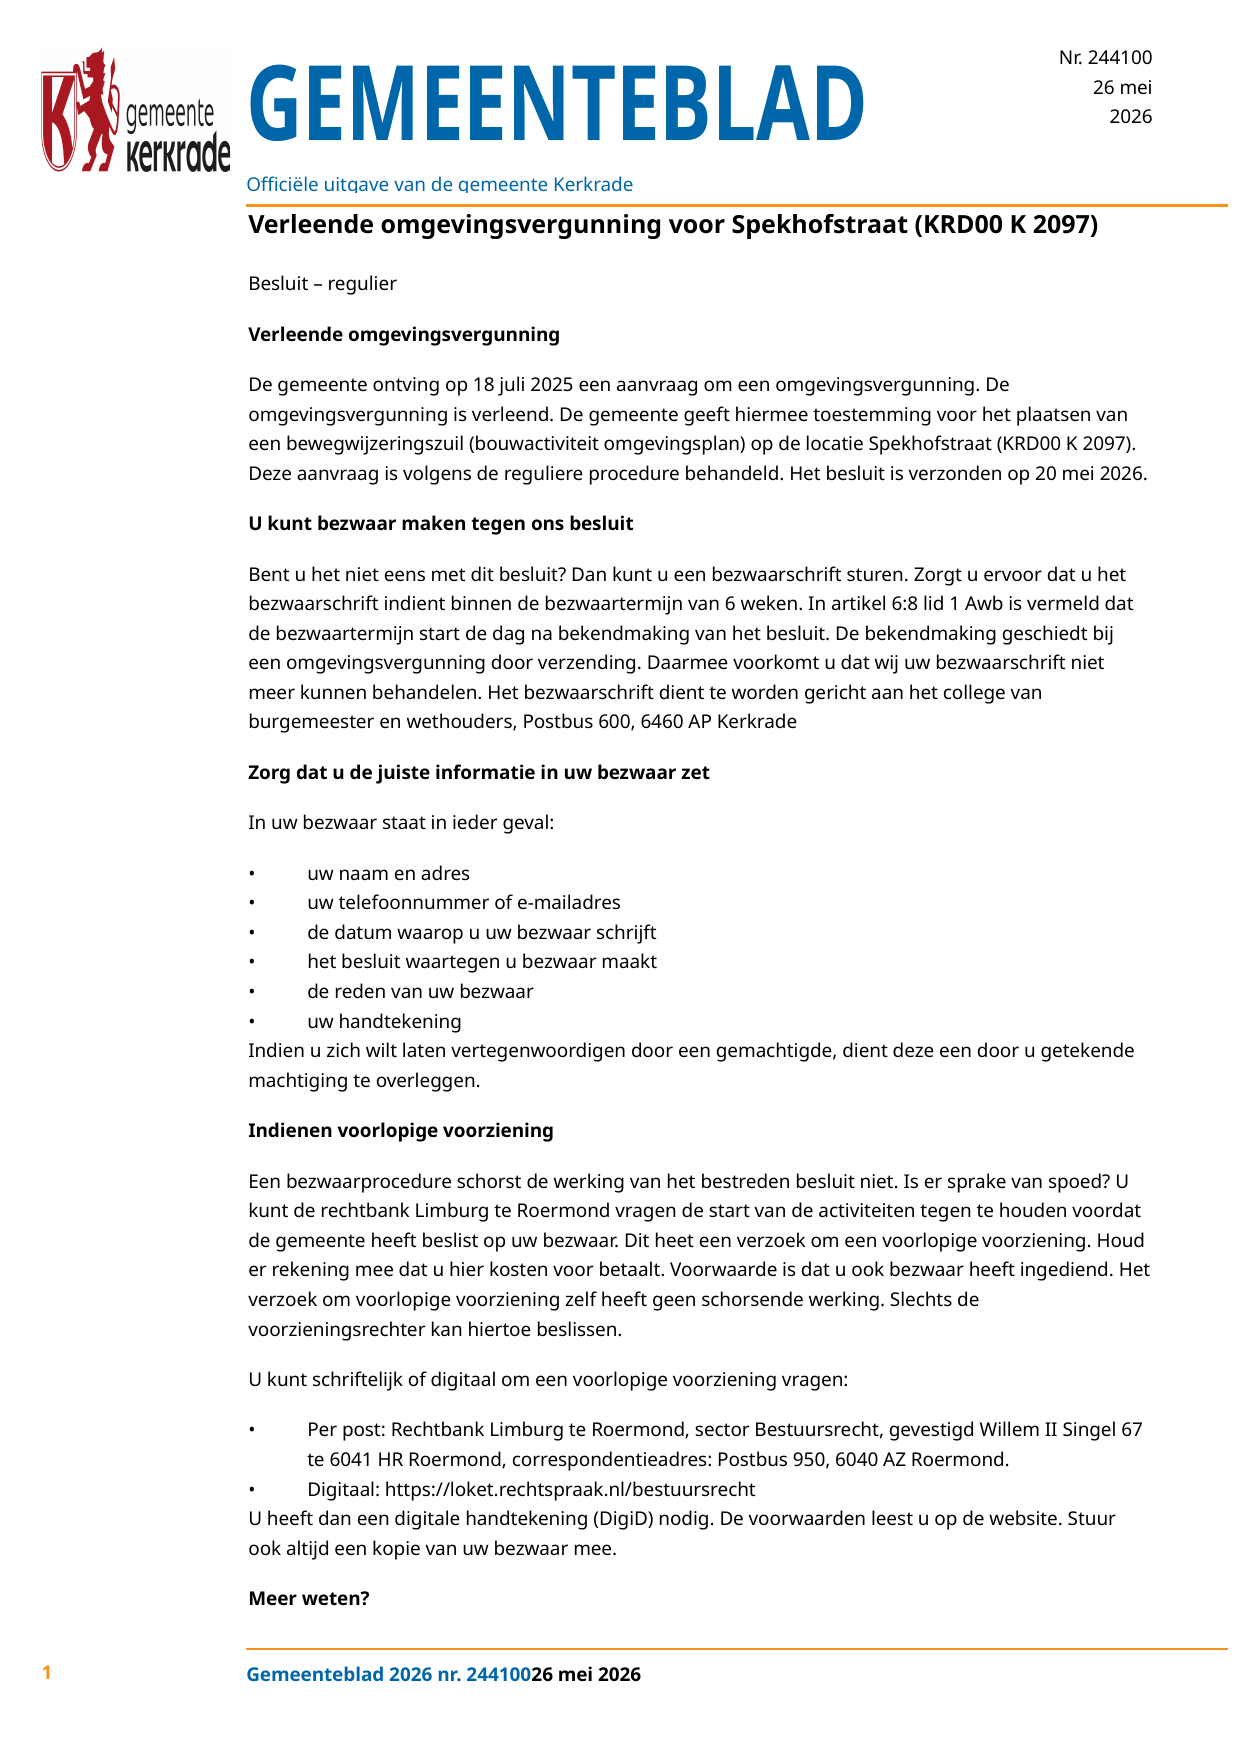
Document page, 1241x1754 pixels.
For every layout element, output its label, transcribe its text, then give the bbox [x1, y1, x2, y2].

list Per post: Rechtbank Limburg te Roermond, sector Bestuursrecht, gevestigd Willem II Singel 67 te 6041 HR Roermond, correspondentieadres: Postbus 950, 6040 AZ Roermond. [248, 1417, 1152, 1472]
text U heeft dan een digitale handtekening (DigiD) nodig. De voorwaarden leest u op de website. Stuur ook altijd een kopie van uw bezwaar mee. [248, 1505, 1152, 1561]
text Zorg dat u de juiste informatie in uw bezwaar zet [248, 759, 1152, 785]
list Digitaal: https://loket.rechtspraak.nl/bestuursrecht [248, 1476, 1152, 1501]
list de datum waarop u uw bezwaar schrijft [248, 919, 1152, 945]
list de reden van uw bezwaar [248, 978, 1152, 1004]
list uw handtekening [248, 1008, 1152, 1033]
text De gemeente ontving op 18 juli 2025 een aanvraag om een omgevingsvergunning. De omgevingsvergunning is verleend. De gemeente geeft hiermee toestemming voor het plaatsen van een bewegwijzeringszuil (bouwactiviteit omgevingsplan) op de locatie Spekhofstraat (KRD00 K 2097). Deze aanvraag is volgens de reguliere procedure behandeld. Het besluit is verzonden op 20 mei 2026. [248, 371, 1152, 486]
text Verleende omgevingsvergunning [248, 321, 1152, 346]
text U kunt schriftelijk of digitaal om een voorlopige voorziening vragen: [248, 1366, 1152, 1392]
list het besluit waartegen u bezwaar maakt [248, 949, 1152, 974]
text Meer weten? [248, 1585, 1152, 1611]
list uw naam en adres [248, 860, 1152, 886]
text Een bezwaarprocedure schorst de werking van het bestreden besluit niet. Is er sprake van spoed? U kunt de rechtbank Limburg te Roermond vragen de start van de activiteiten tegen te houden voordat de gemeente heeft beslist op uw bezwaar. Dit heet een verzoek om een voorlopige voorziening. Houd er rekening mee dat u hier kosten voor betaalt. Voorwaarde is dat u ook bezwaar heeft ingediend. Het verzoek om voorlopige voorziening zelf heeft geen schorsende werking. Slechts de voorzieningsrechter kan hiertoe beslissen. [248, 1168, 1152, 1341]
text Verleende omgevingsvergunning voor Spekhofstraat (KRD00 K 2097) [248, 207, 1152, 241]
picture [41, 47, 231, 172]
text U kunt bezwaar maken tegen ons besluit [248, 510, 1152, 536]
text Indienen voorlopige voorziening [248, 1117, 1152, 1143]
text In uw bezwaar staat in ieder geval: [248, 809, 1152, 835]
text Besluit – regulier [248, 270, 1152, 296]
text Indien u zich wilt laten vertegenwoordigen door een gemachtigde, dient deze een door u getekende machtiging te overleggen. [248, 1037, 1152, 1093]
text Bent u het niet eens met dit besluit? Dan kunt u een bezwaarschrift sturen. Zorgt u ervoor dat u het bezwaarschrift indient binnen de bezwaartermijn van 6 weken. In artikel 6:8 lid 1 Awb is vermeld dat de bezwaartermijn start de dag na bekendmaking van het besluit. De bekendmaking geschiedt bij een omgevingsvergunning door verzending. Daarmee voorkomt u dat wij uw bezwaarschrift niet meer kunnen behandelen. Het bezwaarschrift dient te worden gericht aan het college van burgemeester en wethouders, Postbus 600, 6460 AP Kerkrade [248, 561, 1152, 734]
list uw telefoonnummer of e-mailadres [248, 889, 1152, 915]
